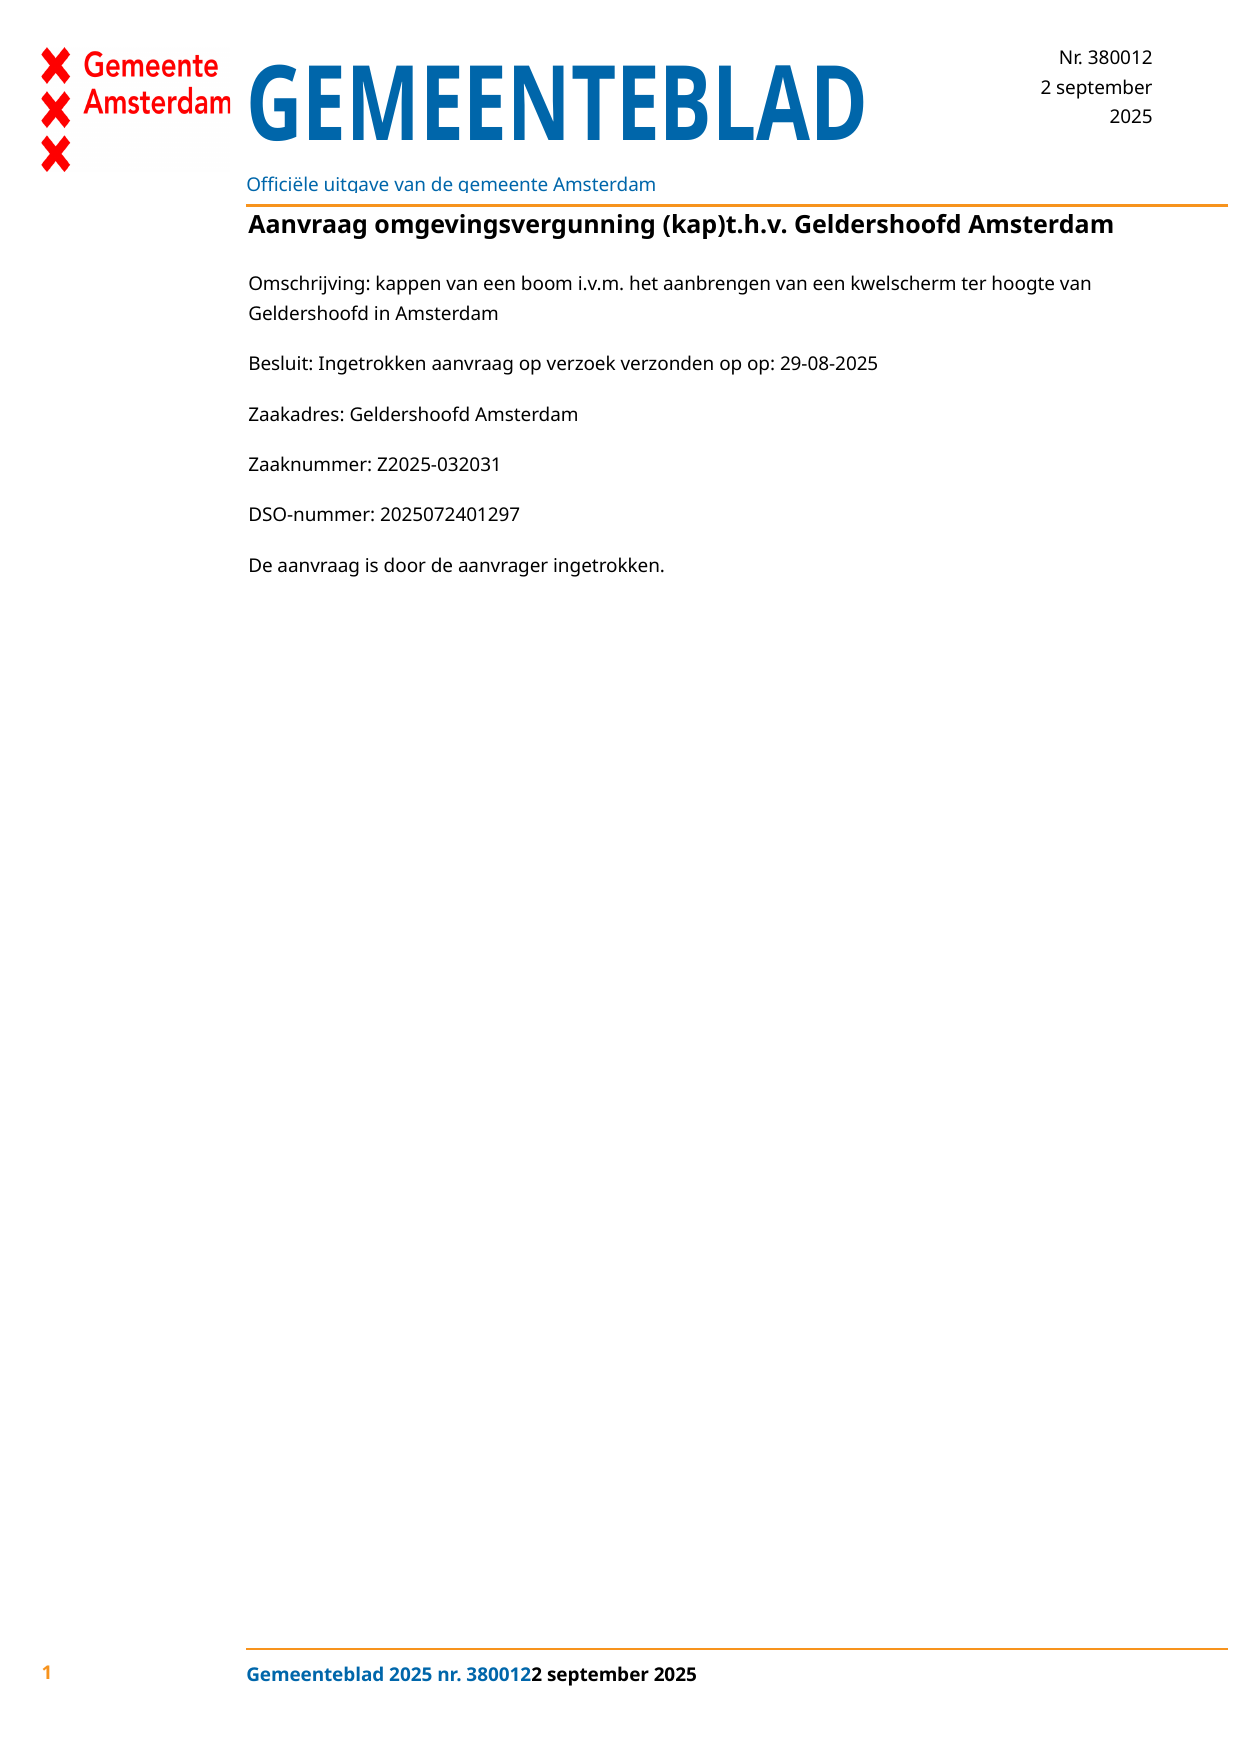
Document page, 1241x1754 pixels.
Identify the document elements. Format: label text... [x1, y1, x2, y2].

text Besluit: Ingetrokken aanvraag op verzoek verzonden op op: 29-08-2025 [248, 350, 1152, 376]
text Zaaknummer: Z2025-032031 [248, 451, 1152, 477]
text Omschrijving: kappen van een boom i.v.m. het aanbrengen van een kwelscherm ter hoogte van Geldershoofd in Amsterdam [248, 270, 1152, 326]
text De aanvraag is door de aanvrager ingetrokken. [248, 552, 1152, 578]
text DSO-nummer: 2025072401297 [248, 502, 1152, 527]
text Aanvraag omgevingsvergunning (kap)t.h.v. Geldershoofd Amsterdam [248, 207, 1152, 241]
picture [41, 47, 231, 172]
text Zaakadres: Geldershoofd Amsterdam [248, 401, 1152, 426]
